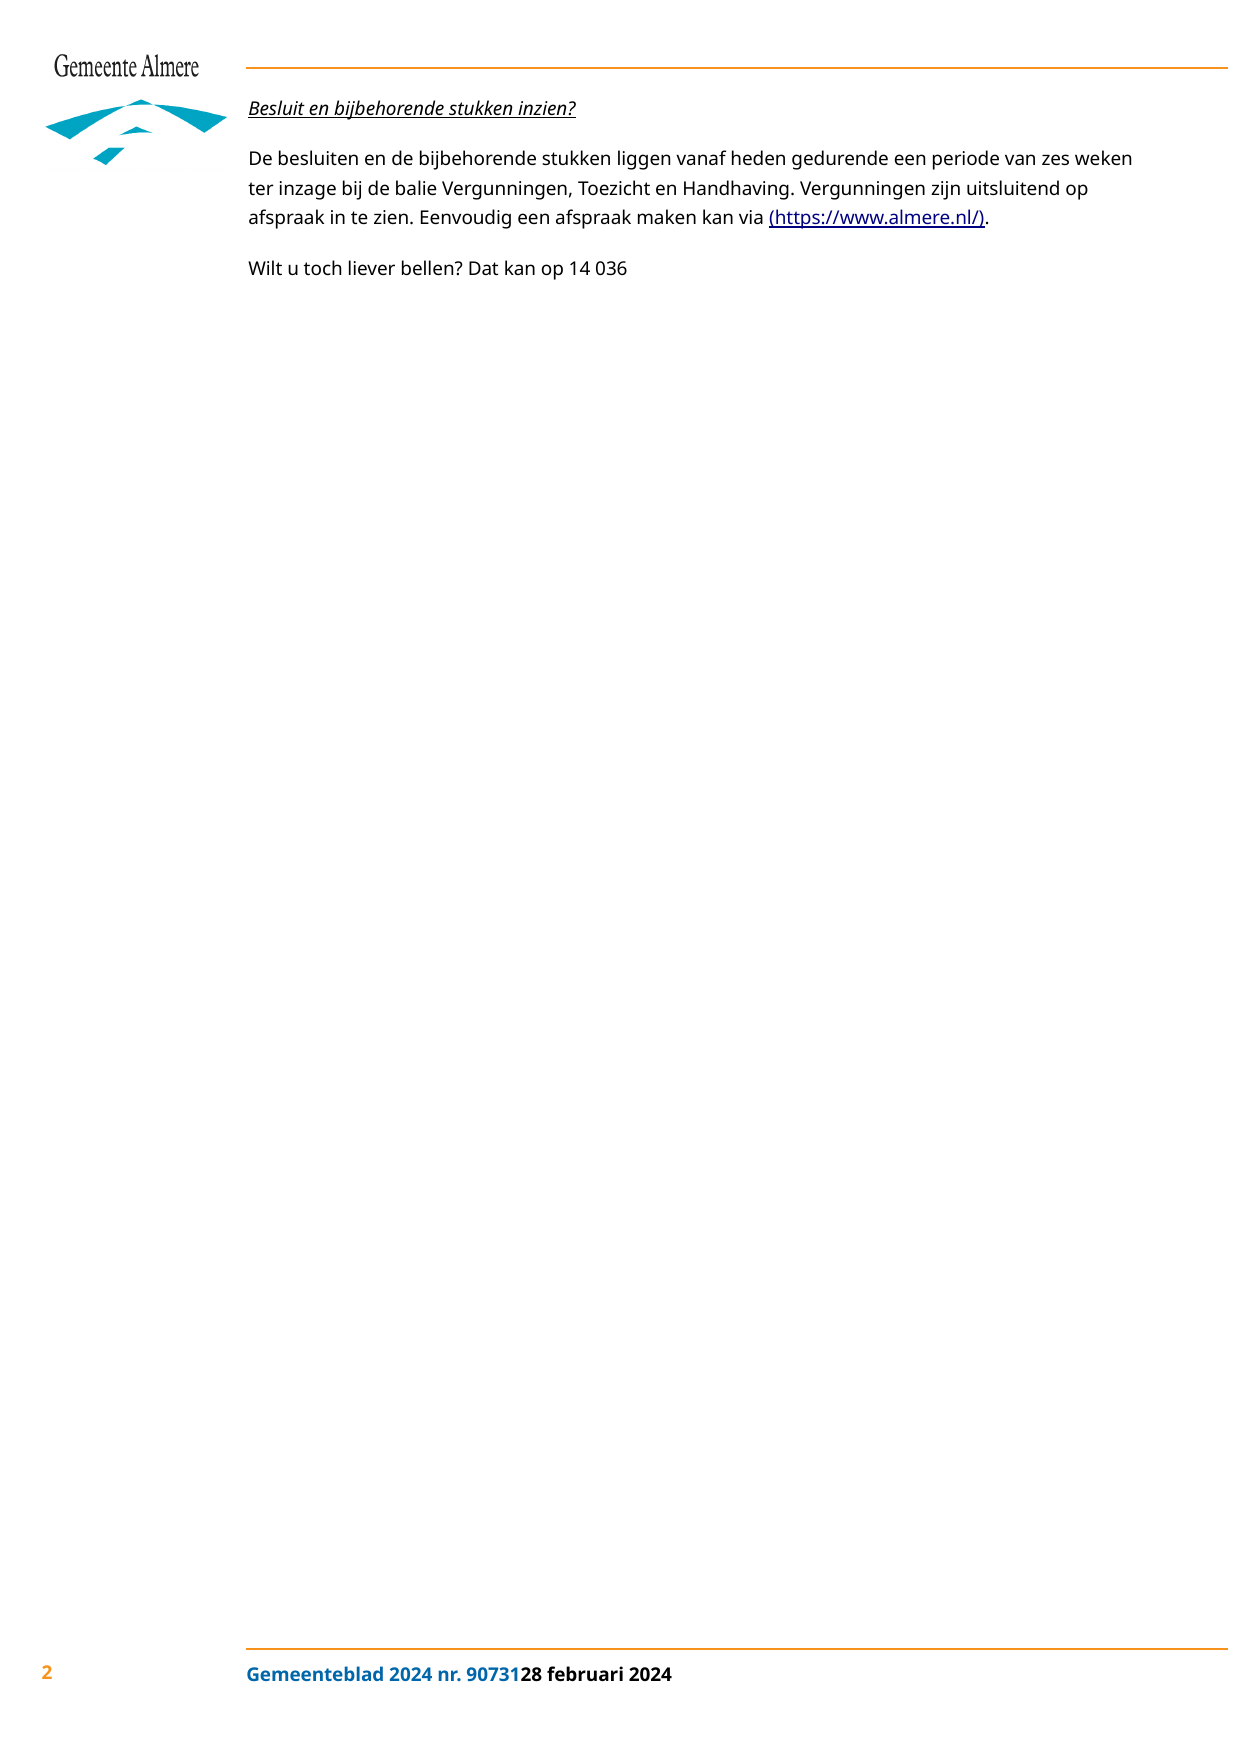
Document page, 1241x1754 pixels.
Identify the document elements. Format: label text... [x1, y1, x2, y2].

picture [41, 47, 231, 172]
text Wilt u toch liever bellen? Dat kan op 14 036 [248, 255, 1152, 281]
text Besluit en bijbehorende stukken inzien? [248, 95, 1152, 121]
text De besluiten en de bijbehorende stukken liggen vanaf heden gedurende een periode van zes weken ter inzage bij de balie Vergunningen, Toezicht en Handhaving. Vergunningen zijn uitsluitend op afspraak in te zien. Eenvoudig een afspraak maken kan via (https://www.almere.nl/). [248, 145, 1152, 230]
